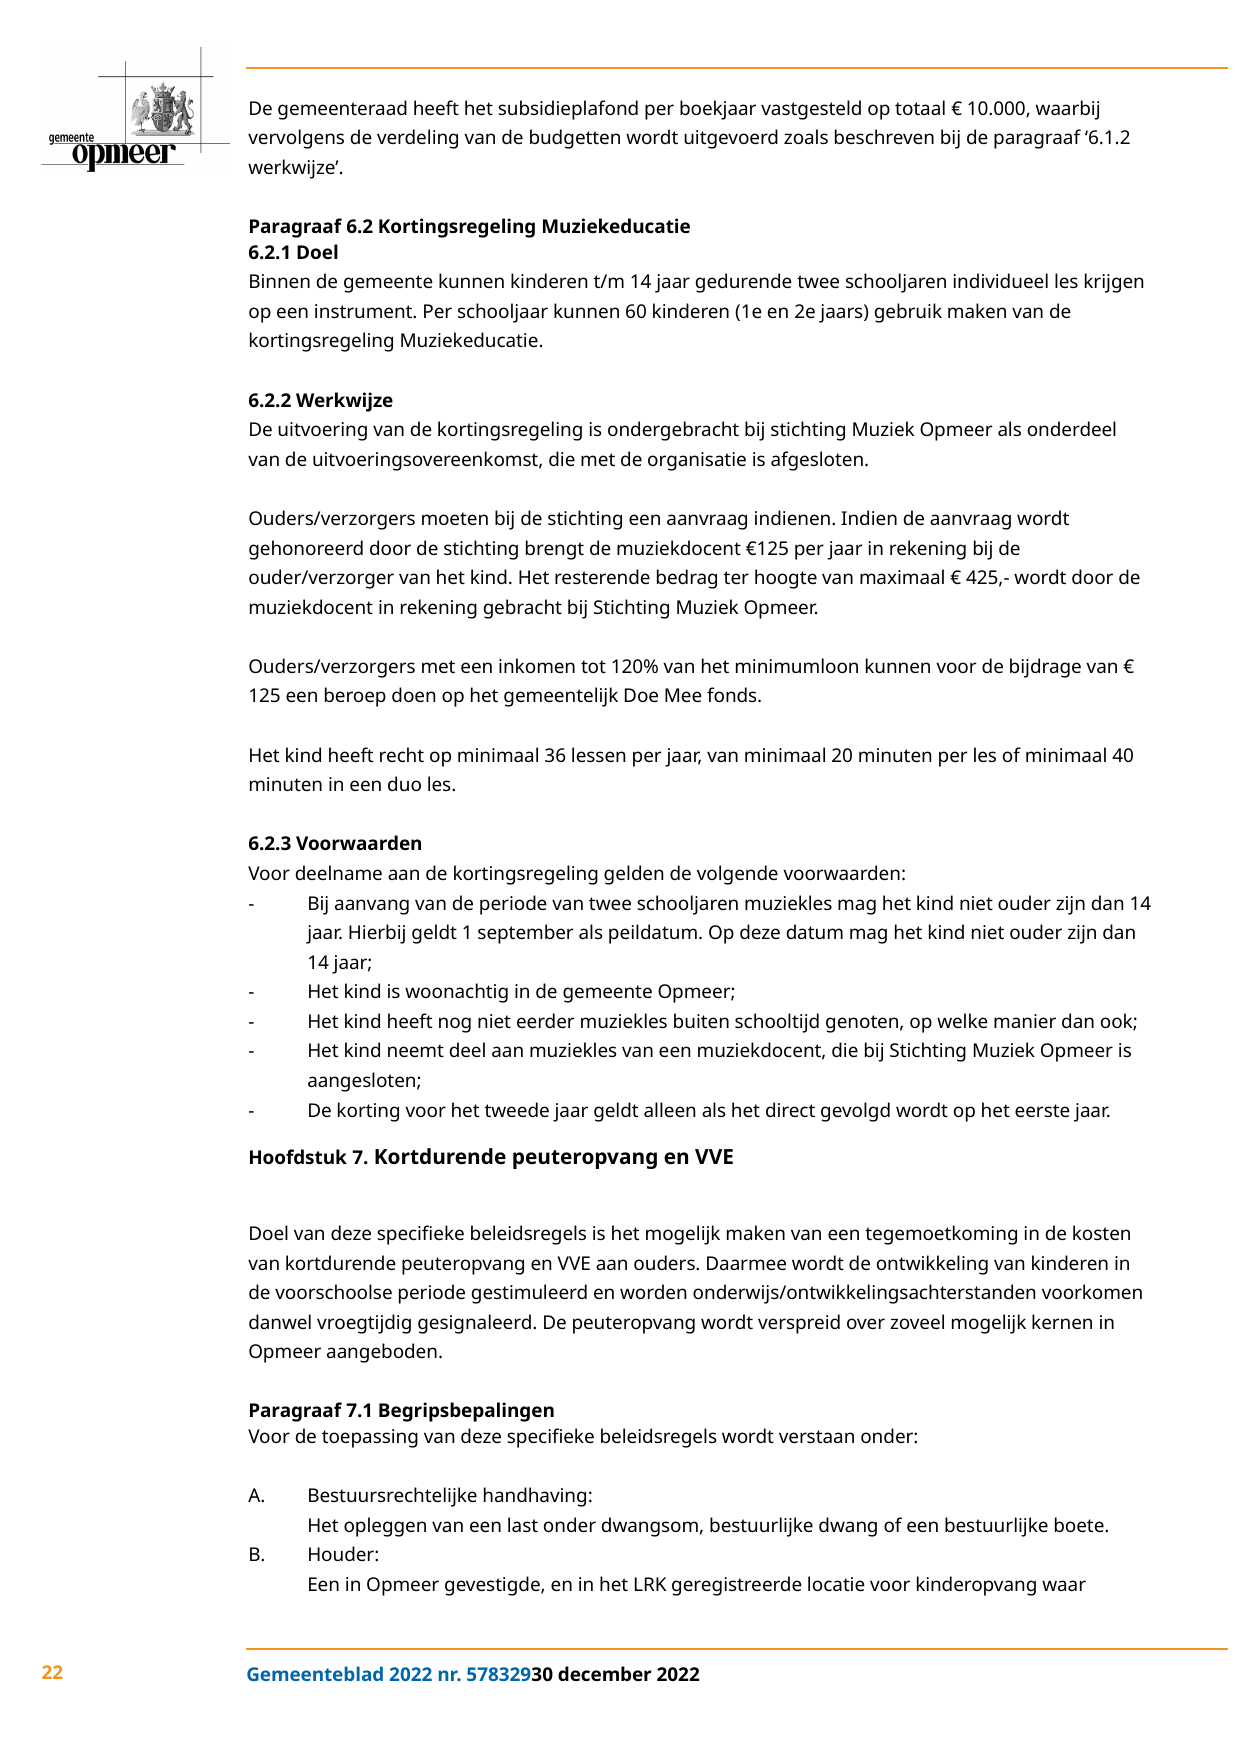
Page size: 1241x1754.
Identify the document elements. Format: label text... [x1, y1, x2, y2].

text De uitvoering van de kortingsregeling is ondergebracht bij stichting Muziek Opmeer als onderdeel van de uitvoeringsovereenkomst, die met de organisatie is afgesloten. [248, 416, 1152, 472]
list De korting voor het tweede jaar geldt alleen als het direct gevolgd wordt op het eerste jaar. [248, 1097, 1152, 1122]
list Houder: [248, 1542, 1152, 1567]
text Ouders/verzorgers moeten bij de stichting een aanvraag indienen. Indien de aanvraag wordt gehonoreerd door de stichting brengt de muziekdocent €125 per jaar in rekening bij de ouder/verzorger van het kind. Het resterende bedrag ter hoogte van maximaal € 425,- wordt door de muziekdocent in rekening gebracht bij Stichting Muziek Opmeer. [248, 505, 1152, 619]
text Voor deelname aan de kortingsregeling gelden de volgende voorwaarden: [248, 860, 1152, 886]
text 6.2.2 Werkwijze [248, 387, 1152, 412]
text Doel van deze specifieke beleidsregels is het mogelijk maken van een tegemoetkoming in de kosten van kortdurende peuteropvang en VVE aan ouders. Daarmee wordt de ontwikkeling van kinderen in de voorschoolse periode gestimuleerd en worden onderwijs/ontwikkelingsachterstanden voorkomen danwel vroegtijdig gesignaleerd. De peuteropvang wordt verspreid over zoveel mogelijk kernen in Opmeer aangeboden. [248, 1220, 1152, 1364]
text Paragraaf 6.2 Kortingsregeling Muziekeducatie [248, 213, 1152, 239]
text Ouders/verzorgers met een inkomen tot 120% van het minimumloon kunnen voor de bijdrage van € 125 een beroep doen op het gemeentelijk Doe Mee fonds. [248, 653, 1152, 708]
list Het opleggen van een last onder dwangsom, bestuurlijke dwang of een bestuurlijke boete. [248, 1512, 1152, 1538]
text De gemeenteraad heeft het subsidieplafond per boekjaar vastgesteld op totaal € 10.000, waarbij vervolgens de verdeling van de budgetten wordt uitgevoerd zoals beschreven bij de paragraaf ‘6.1.2 werkwijze’. [248, 95, 1152, 180]
list Het kind neemt deel aan muziekles van een muziekdocent, die bij Stichting Muziek Opmeer is aangesloten; [248, 1038, 1152, 1093]
text 6.2.1 Doel [248, 239, 1152, 264]
text Het kind heeft recht op minimaal 36 lessen per jaar, van minimaal 20 minuten per les of minimaal 40 minuten in een duo les. [248, 742, 1152, 797]
text Hoofdstuk 7. Kortdurende peuteropvang en VVE [248, 1142, 1152, 1171]
list Het kind is woonachtig in de gemeente Opmeer; [248, 978, 1152, 1004]
text Binnen de gemeente kunnen kinderen t/m 14 jaar gedurende twee schooljaren individueel les krijgen op een instrument. Per schooljaar kunnen 60 kinderen (1e en 2e jaars) gebruik maken van de kortingsregeling Muziekeducatie. [248, 268, 1152, 353]
list Het kind heeft nog niet eerder muziekles buiten schooltijd genoten, op welke manier dan ook; [248, 1008, 1152, 1034]
list Bestuursrechtelijke handhaving: [248, 1482, 1152, 1508]
list Een in Opmeer gevestigde, en in het LRK geregistreerde locatie voor kinderopvang waar [248, 1571, 1152, 1597]
text 6.2.3 Voorwaarden [248, 831, 1152, 856]
text Voor de toepassing van deze specifieke beleidsregels wordt verstaan onder: [248, 1423, 1152, 1449]
text Paragraaf 7.1 Begripsbepalingen [248, 1398, 1152, 1423]
picture [41, 47, 231, 172]
list Bij aanvang van de periode van twee schooljaren muziekles mag het kind niet ouder zijn dan 14 jaar. Hierbij geldt 1 september als peildatum. Op deze datum mag het kind niet ouder zijn dan 14 jaar; [248, 890, 1152, 974]
